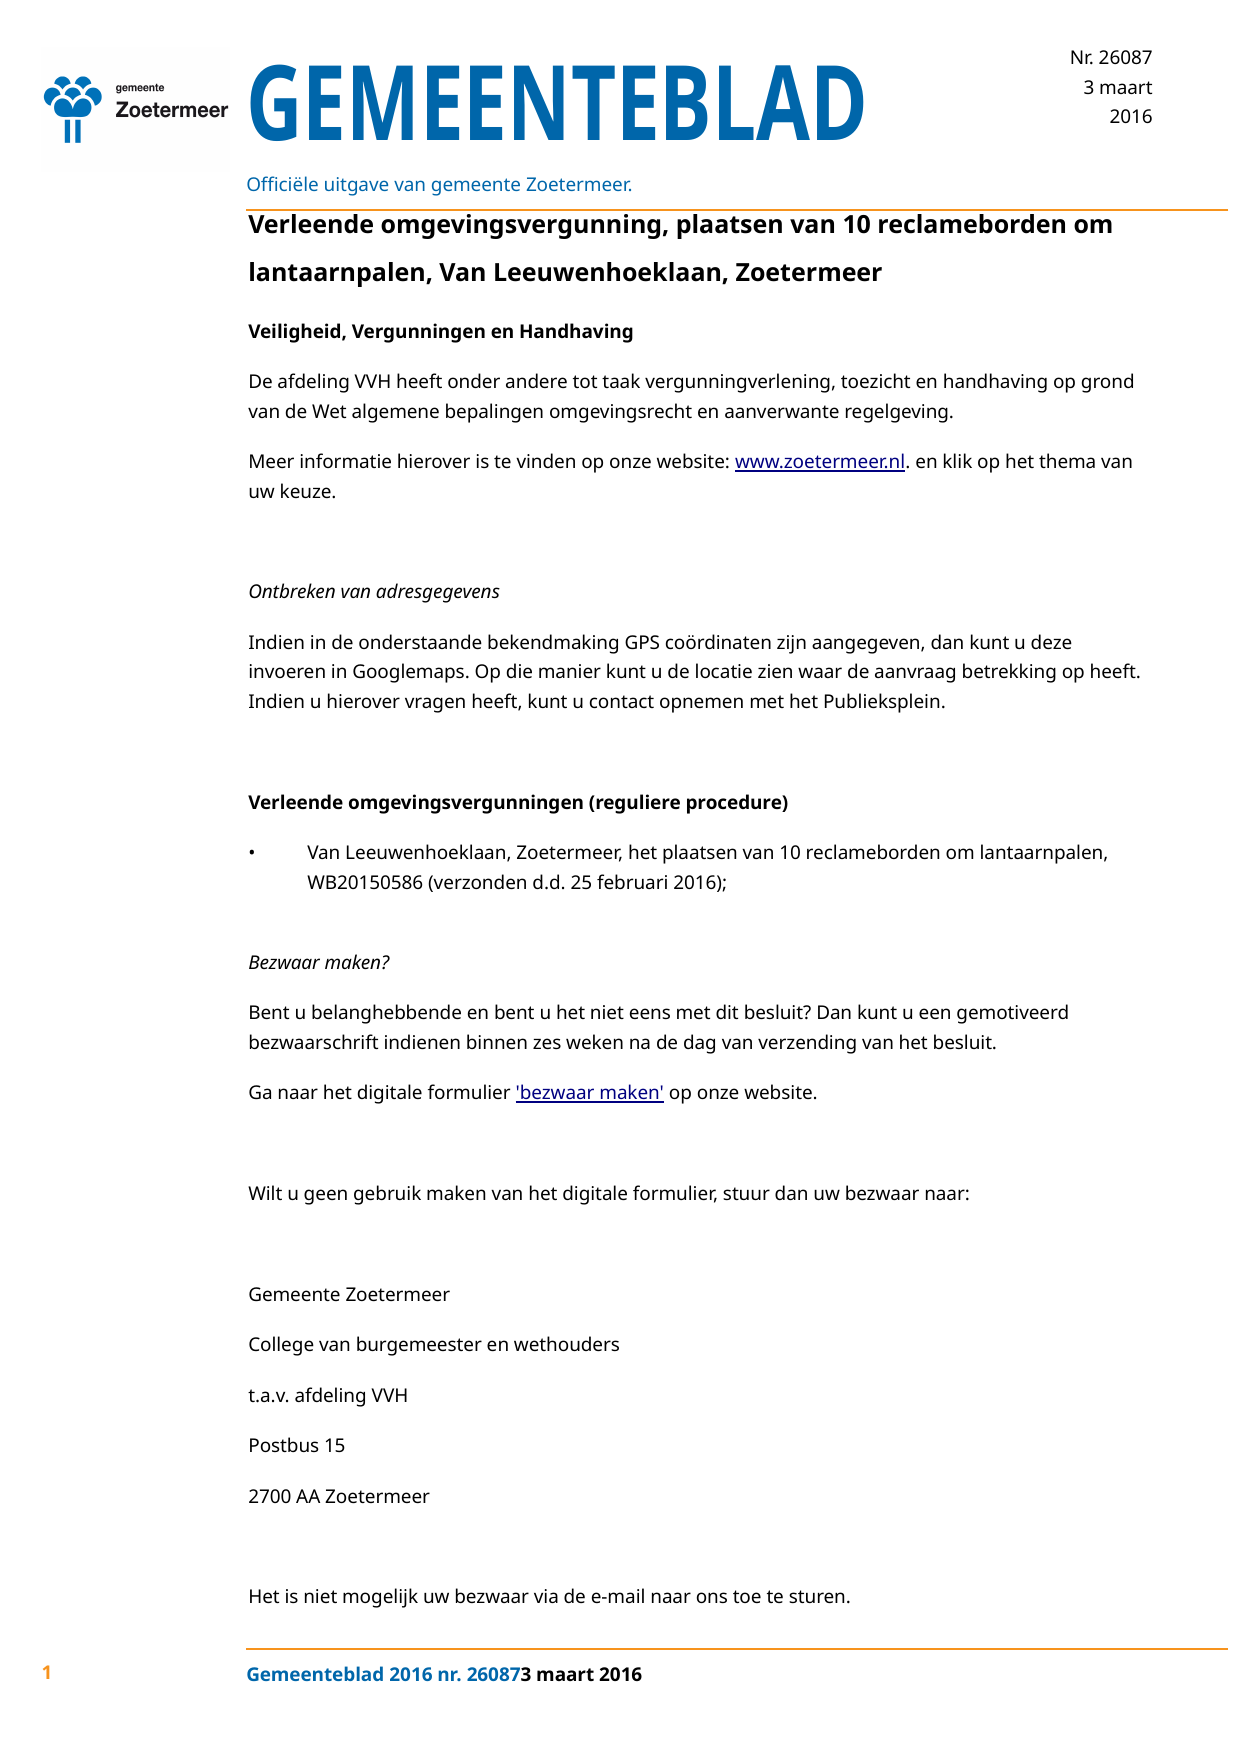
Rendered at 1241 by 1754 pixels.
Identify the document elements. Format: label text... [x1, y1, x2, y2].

text Gemeente Zoetermeer [248, 1281, 1152, 1307]
text 2700 AA Zoetermeer [248, 1483, 1152, 1509]
text t.a.v. afdeling VVH [248, 1382, 1152, 1408]
list Van Leeuwenhoeklaan, Zoetermeer, het plaatsen van 10 reclameborden om lantaarnpalen, WB20150586 (verzonden d.d. 25 februari 2016); [248, 839, 1152, 895]
picture [41, 47, 231, 172]
text Bent u belanghebbende en bent u het niet eens met dit besluit? Dan kunt u een gemotiveerd bezwaarschrift indienen binnen zes weken na de dag van verzending van het besluit. [248, 999, 1152, 1055]
text Het is niet mogelijk uw bezwaar via de e-mail naar ons toe te sturen. [248, 1584, 1152, 1609]
text Meer informatie hierover is te vinden op onze website: www.zoetermeer.nl. en klik op het thema van uw keuze. [248, 448, 1152, 504]
text Verleende omgevingsvergunningen (reguliere procedure) [248, 789, 1152, 815]
text Postbus 15 [248, 1432, 1152, 1458]
text Ontbreken van adresgegevens [248, 579, 1152, 604]
text Ga naar het digitale formulier 'bezwaar maken' op onze website. [248, 1079, 1152, 1105]
text Verleende omgevingsvergunning, plaatsen van 10 reclameborden om lantaarnpalen, Van Leeuwenhoeklaan, Zoetermeer [248, 211, 1152, 288]
text Indien in de onderstaande bekendmaking GPS coördinaten zijn aangegeven, dan kunt u deze invoeren in Googlemaps. Op die manier kunt u de locatie zien waar de aanvraag betrekking op heeft. Indien u hierover vragen heeft, kunt u contact opnemen met het Publieksplein. [248, 629, 1152, 714]
text De afdeling VVH heeft onder andere tot taak vergunningverlening, toezicht en handhaving op grond van de Wet algemene bepalingen omgevingsrecht en aanverwante regelgeving. [248, 368, 1152, 424]
text Wilt u geen gebruik maken van het digitale formulier, stuur dan uw bezwaar naar: [248, 1180, 1152, 1206]
text Bezwaar maken? [248, 949, 1152, 975]
text Veiligheid, Vergunningen en Handhaving [248, 318, 1152, 344]
text College van burgemeester en wethouders [248, 1332, 1152, 1357]
